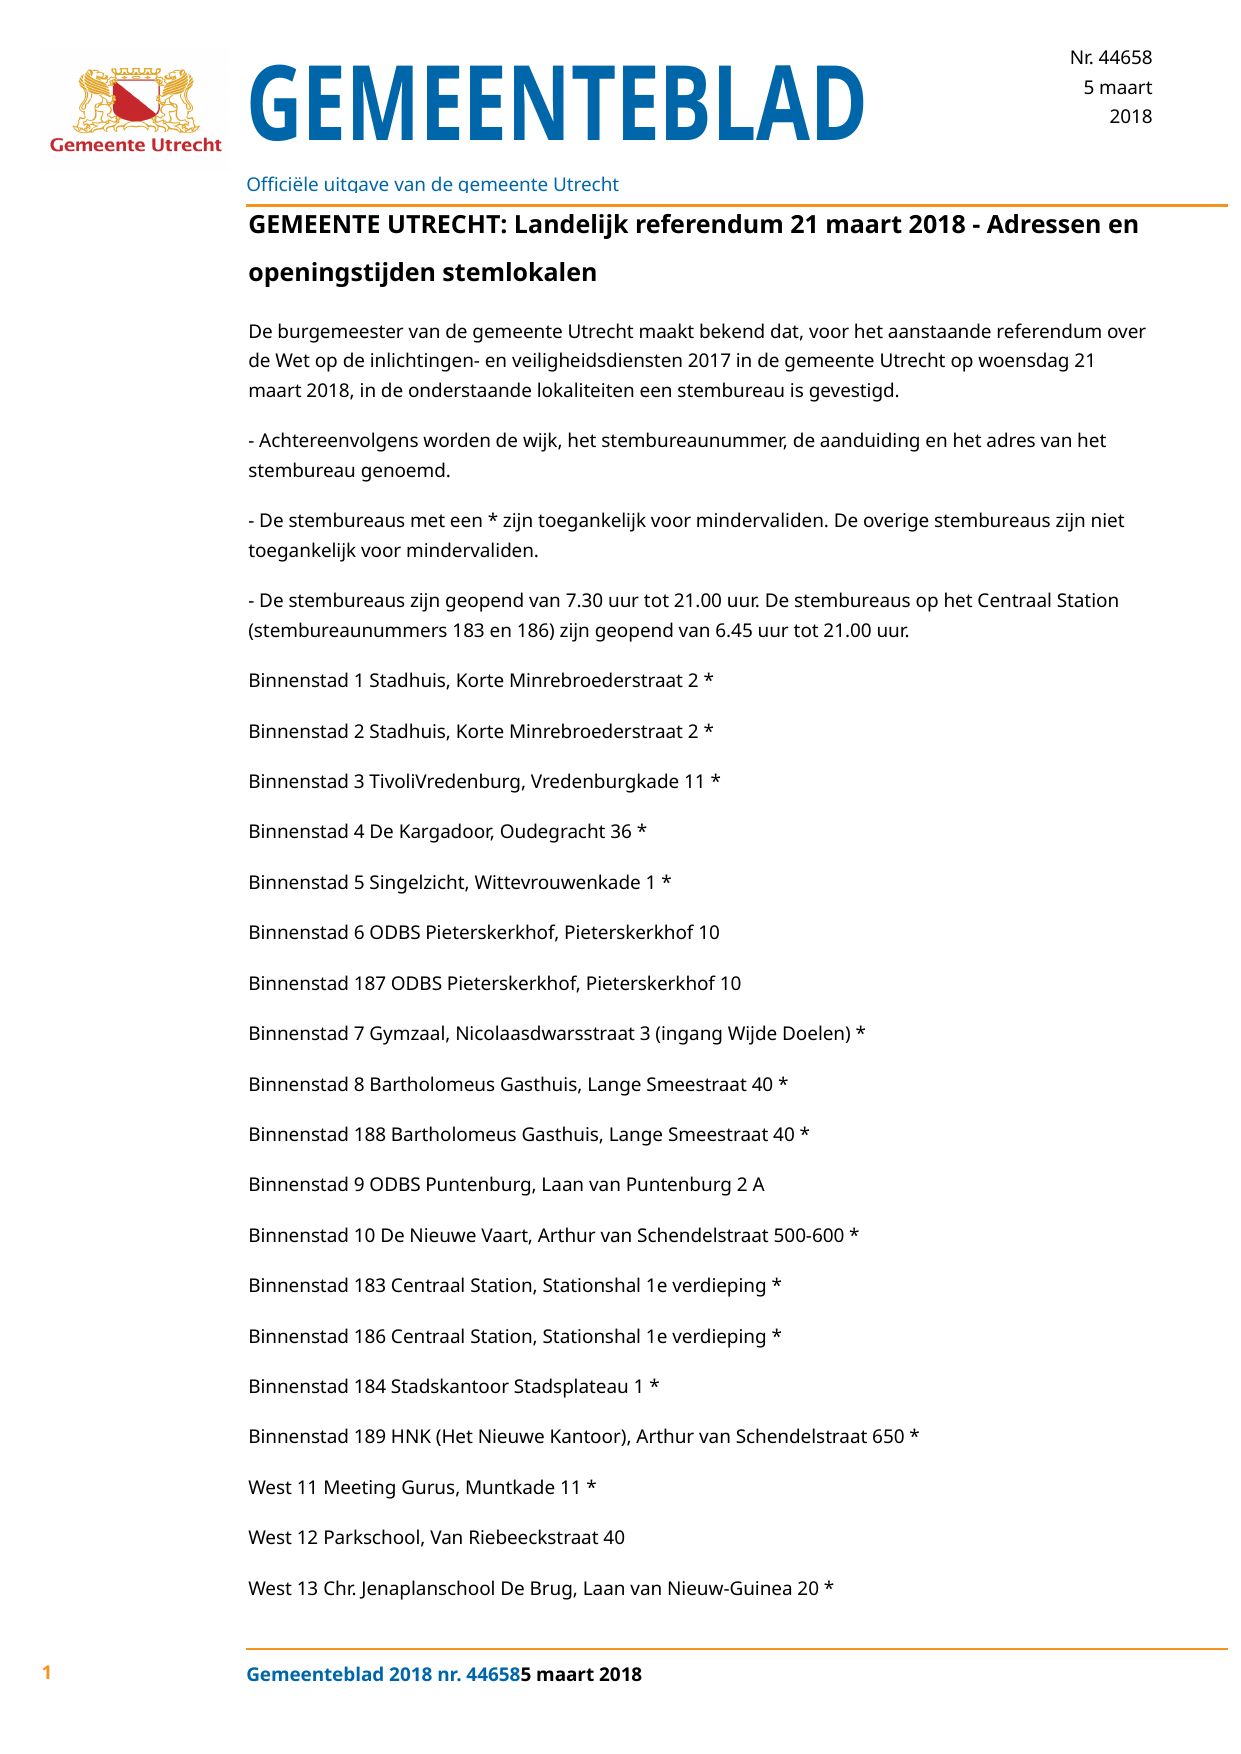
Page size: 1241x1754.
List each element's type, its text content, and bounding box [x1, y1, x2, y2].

text Binnenstad 184 Stadskantoor Stadsplateau 1 * [248, 1373, 1152, 1399]
text Binnenstad 9 ODBS Puntenburg, Laan van Puntenburg 2 A [248, 1172, 1152, 1197]
text Binnenstad 3 TivoliVredenburg, Vredenburgkade 11 * [248, 768, 1152, 794]
text Binnenstad 8 Bartholomeus Gasthuis, Lange Smeestraat 40 * [248, 1071, 1152, 1097]
text Binnenstad 1 Stadhuis, Korte Minrebroederstraat 2 * [248, 667, 1152, 693]
picture [41, 47, 231, 172]
text - De stembureaus met een * zijn toegankelijk voor mindervaliden. De overige stembureaus zijn niet toegankelijk voor mindervaliden. [248, 507, 1152, 563]
text Binnenstad 2 Stadhuis, Korte Minrebroederstraat 2 * [248, 718, 1152, 744]
text - De stembureaus zijn geopend van 7.30 uur tot 21.00 uur. De stembureaus op het Centraal Station (stembureaunummers 183 en 186) zijn geopend van 6.45 uur tot 21.00 uur. [248, 587, 1152, 643]
text Binnenstad 7 Gymzaal, Nicolaasdwarsstraat 3 (ingang Wijde Doelen) * [248, 1020, 1152, 1046]
text West 11 Meeting Gurus, Muntkade 11 * [248, 1474, 1152, 1500]
text - Achtereenvolgens worden de wijk, het stembureaunummer, de aanduiding en het adres van het stembureau genoemd. [248, 427, 1152, 483]
text De burgemeester van de gemeente Utrecht maakt bekend dat, voor het aanstaande referendum over de Wet op de inlichtingen- en veiligheidsdiensten 2017 in de gemeente Utrecht op woensdag 21 maart 2018, in de onderstaande lokaliteiten een stembureau is gevestigd. [248, 318, 1152, 403]
text Binnenstad 188 Bartholomeus Gasthuis, Lange Smeestraat 40 * [248, 1121, 1152, 1147]
text Binnenstad 4 De Kargadoor, Oudegracht 36 * [248, 819, 1152, 844]
text Binnenstad 5 Singelzicht, Wittevrouwenkade 1 * [248, 869, 1152, 895]
text West 12 Parkschool, Van Riebeeckstraat 40 [248, 1524, 1152, 1550]
text Binnenstad 189 HNK (Het Nieuwe Kantoor), Arthur van Schendelstraat 650 * [248, 1424, 1152, 1449]
text Binnenstad 10 De Nieuwe Vaart, Arthur van Schendelstraat 500-600 * [248, 1222, 1152, 1248]
text Binnenstad 187 ODBS Pieterskerkhof, Pieterskerkhof 10 [248, 970, 1152, 996]
text Binnenstad 186 Centraal Station, Stationshal 1e verdieping * [248, 1323, 1152, 1349]
text GEMEENTE UTRECHT: Landelijk referendum 21 maart 2018 - Adressen en openingstijden stemlokalen [248, 207, 1152, 288]
text Binnenstad 6 ODBS Pieterskerkhof, Pieterskerkhof 10 [248, 919, 1152, 945]
text Binnenstad 183 Centraal Station, Stationshal 1e verdieping * [248, 1272, 1152, 1298]
text West 13 Chr. Jenaplanschool De Brug, Laan van Nieuw-Guinea 20 * [248, 1575, 1152, 1601]
